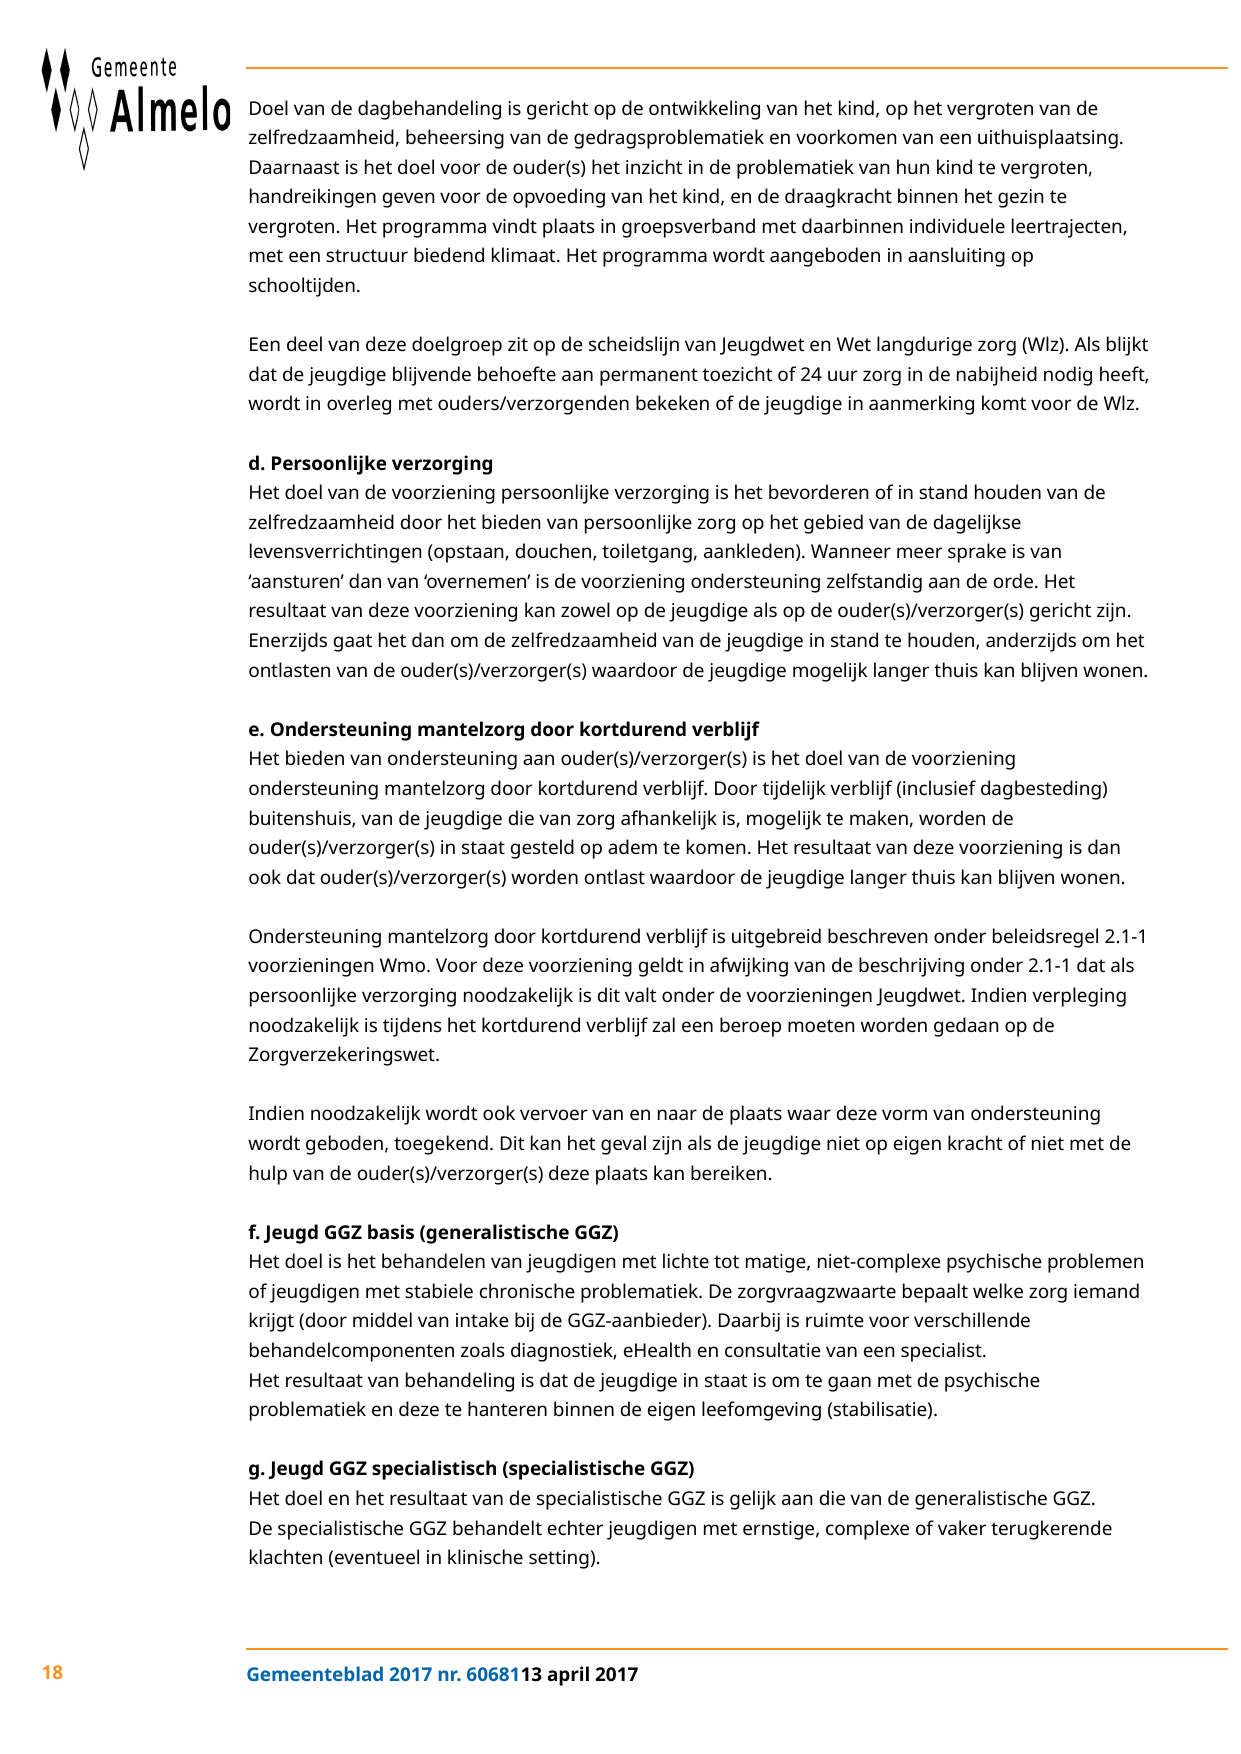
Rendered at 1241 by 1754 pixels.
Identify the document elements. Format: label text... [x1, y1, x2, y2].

text Het doel is het behandelen van jeugdigen met lichte tot matige, niet-complexe psychische problemen of jeugdigen met stabiele chronische problematiek. De zorgvraagzwaarte bepaalt welke zorg iemand krijgt (door middel van intake bij de GGZ-aanbieder). Daarbij is ruimte voor verschillende behandelcomponenten zoals diagnostiek, eHealth en consultatie van een specialist. [248, 1248, 1152, 1363]
text De specialistische GGZ behandelt echter jeugdigen met ernstige, complexe of vaker terugkerende klachten (eventueel in klinische setting). [248, 1515, 1152, 1570]
text Het doel en het resultaat van de specialistische GGZ is gelijk aan die van de generalistische GGZ. [248, 1485, 1152, 1511]
picture [41, 47, 231, 172]
text d. Persoonlijke verzorging [248, 450, 1152, 476]
text Een deel van deze doelgroep zit op de scheidslijn van Jeugdwet en Wet langdurige zorg (Wlz). Als blijkt dat de jeugdige blijvende behoefte aan permanent toezicht of 24 uur zorg in de nabijheid nodig heeft, wordt in overleg met ouders/verzorgenden bekeken of de jeugdige in aanmerking komt voor de Wlz. [248, 331, 1152, 416]
text e. Ondersteuning mantelzorg door kortdurend verblijf [248, 716, 1152, 742]
text Doel van de dagbehandeling is gericht op de ontwikkeling van het kind, op het vergroten van de zelfredzaamheid, beheersing van de gedragsproblematiek en voorkomen van een uithuisplaatsing. Daarnaast is het doel voor de ouder(s) het inzicht in de problematiek van hun kind te vergroten, handreikingen geven voor de opvoeding van het kind, en de draagkracht binnen het gezin te vergroten. Het programma vindt plaats in groepsverband met daarbinnen individuele leertrajecten, met een structuur biedend klimaat. Het programma wordt aangeboden in aansluiting op schooltijden. [248, 95, 1152, 298]
text Het bieden van ondersteuning aan ouder(s)/verzorger(s) is het doel van de voorziening ondersteuning mantelzorg door kortdurend verblijf. Door tijdelijk verblijf (inclusief dagbesteding) buitenshuis, van de jeugdige die van zorg afhankelijk is, mogelijk te maken, worden de ouder(s)/verzorger(s) in staat gesteld op adem te komen. Het resultaat van deze voorziening is dan ook dat ouder(s)/verzorger(s) worden ontlast waardoor de jeugdige langer thuis kan blijven wonen. [248, 746, 1152, 890]
text Ondersteuning mantelzorg door kortdurend verblijf is uitgebreid beschreven onder beleidsregel 2.1-1 voorzieningen Wmo. Voor deze voorziening geldt in afwijking van de beschrijving onder 2.1-1 dat als persoonlijke verzorging noodzakelijk is dit valt onder de voorzieningen Jeugdwet. Indien verpleging noodzakelijk is tijdens het kortdurend verblijf zal een beroep moeten worden gedaan op de Zorgverzekeringswet. [248, 923, 1152, 1067]
text Indien noodzakelijk wordt ook vervoer van en naar de plaats waar deze vorm van ondersteuning wordt geboden, toegekend. Dit kan het geval zijn als de jeugdige niet op eigen kracht of niet met de hulp van de ouder(s)/verzorger(s) deze plaats kan bereiken. [248, 1101, 1152, 1186]
text g. Jeugd GGZ specialistisch (specialistische GGZ) [248, 1456, 1152, 1481]
text Het doel van de voorziening persoonlijke verzorging is het bevorderen of in stand houden van de zelfredzaamheid door het bieden van persoonlijke zorg op het gebied van de dagelijkse levensverrichtingen (opstaan, douchen, toiletgang, aankleden). Wanneer meer sprake is van ‘aansturen’ dan van ‘overnemen’ is de voorziening ondersteuning zelfstandig aan de orde. Het resultaat van deze voorziening kan zowel op de jeugdige als op de ouder(s)/verzorger(s) gericht zijn. Enerzijds gaat het dan om de zelfredzaamheid van de jeugdige in stand te houden, anderzijds om het ontlasten van de ouder(s)/verzorger(s) waardoor de jeugdige mogelijk langer thuis kan blijven wonen. [248, 479, 1152, 683]
text Het resultaat van behandeling is dat de jeugdige in staat is om te gaan met de psychische problematiek en deze te hanteren binnen de eigen leefomgeving (stabilisatie). [248, 1367, 1152, 1422]
text f. Jeugd GGZ basis (generalistische GGZ) [248, 1219, 1152, 1245]
